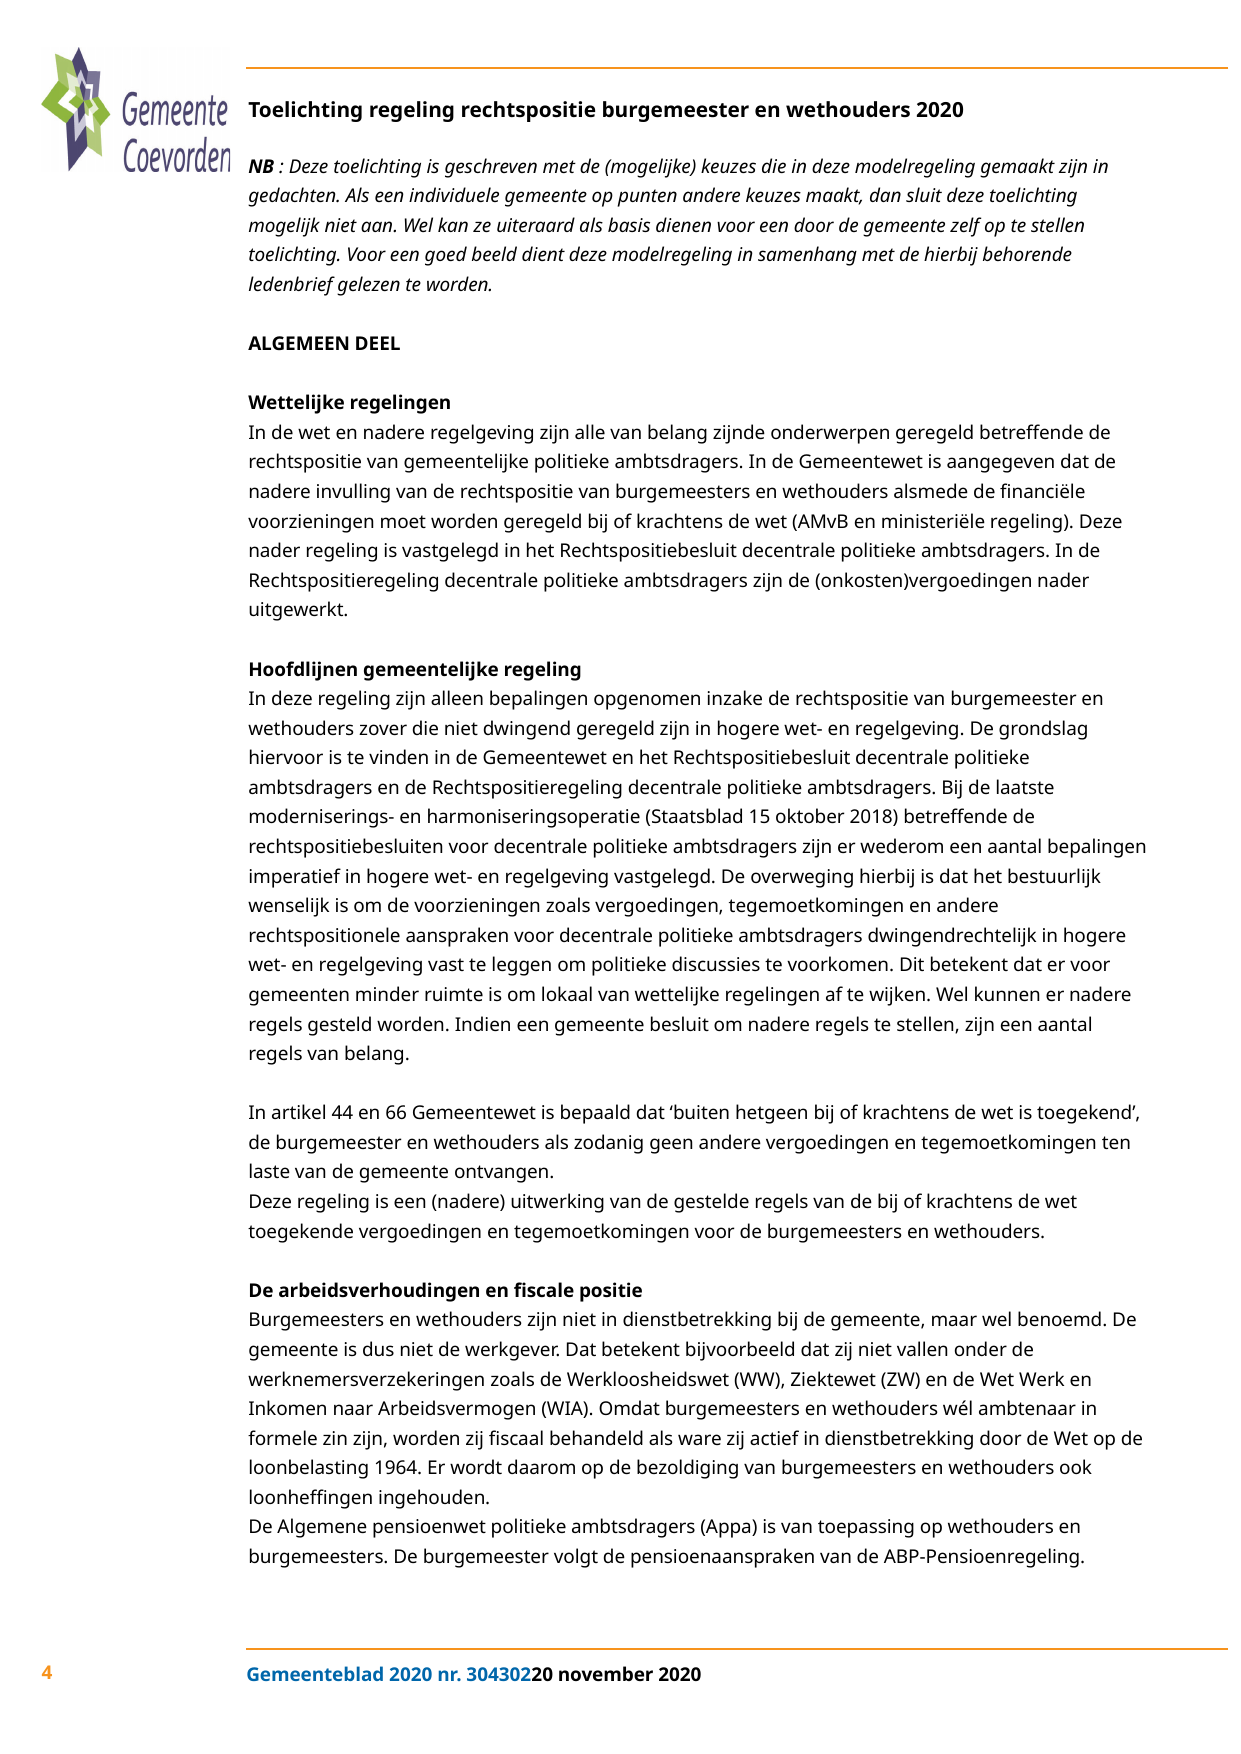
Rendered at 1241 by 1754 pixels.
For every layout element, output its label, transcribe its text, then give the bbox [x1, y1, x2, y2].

text In de wet en nadere regelgeving zijn alle van belang zijnde onderwerpen geregeld betreffende de rechtspositie van gemeentelijke politieke ambtsdragers. In de Gemeentewet is aangegeven dat de nadere invulling van de rechtspositie van burgemeesters en wethouders alsmede de financiële voorzieningen moet worden geregeld bij of krachtens de wet (AMvB en ministeriële regeling). Deze nader regeling is vastgelegd in het Rechtspositiebesluit decentrale politieke ambtsdragers. In de Rechtspositieregeling decentrale politieke ambtsdragers zijn de (onkosten)vergoedingen nader uitgewerkt. [248, 419, 1152, 622]
text Hoofdlijnen gemeentelijke regeling [248, 656, 1152, 682]
text Burgemeesters en wethouders zijn niet in dienstbetrekking bij de gemeente, maar wel benoemd. De gemeente is dus niet de werkgever. Dat betekent bijvoorbeeld dat zij niet vallen onder de werknemersverzekeringen zoals de Werkloosheidswet (WW), Ziektewet (ZW) en de Wet Werk en Inkomen naar Arbeidsvermogen (WIA). Omdat burgemeesters en wethouders wél ambtenaar in formele zin zijn, worden zij fiscaal behandeld als ware zij actief in dienstbetrekking door de Wet op de loonbelasting 1964. Er wordt daarom op de bezoldiging van burgemeesters en wethouders ook loonheffingen ingehouden. [248, 1307, 1152, 1510]
text In deze regeling zijn alleen bepalingen opgenomen inzake de rechtspositie van burgemeester en wethouders zover die niet dwingend geregeld zijn in hogere wet- en regelgeving. De grondslag hiervoor is te vinden in de Gemeentewet en het Rechtspositiebesluit decentrale politieke ambtsdragers en de Rechtspositieregeling decentrale politieke ambtsdragers. Bij de laatste moderniserings- en harmoniseringsoperatie (Staatsblad 15 oktober 2018) betreffende de rechtspositiebesluiten voor decentrale politieke ambtsdragers zijn er wederom een aantal bepalingen imperatief in hogere wet- en regelgeving vastgelegd. De overweging hierbij is dat het bestuurlijk wenselijk is om de voorzieningen zoals vergoedingen, tegemoetkomingen en andere rechtspositionele aanspraken voor decentrale politieke ambtsdragers dwingendrechtelijk in hogere wet- en regelgeving vast te leggen om politieke discussies te voorkomen. Dit betekent dat er voor gemeenten minder ruimte is om lokaal van wettelijke regelingen af te wijken. Wel kunnen er nadere regels gesteld worden. Indien een gemeente besluit om nadere regels te stellen, zijn een aantal regels van belang. [248, 685, 1152, 1066]
text Toelichting regeling rechtspositie burgemeester en wethouders 2020 [248, 95, 1152, 123]
text In artikel 44 en 66 Gemeentewet is bepaald dat ‘buiten hetgeen bij of krachtens de wet is toegekend’, de burgemeester en wethouders als zodanig geen andere vergoedingen en tegemoetkomingen ten laste van de gemeente ontvangen. [248, 1099, 1152, 1184]
text ALGEMEEN DEEL [248, 330, 1152, 356]
text De arbeidsverhoudingen en fiscale positie [248, 1277, 1152, 1303]
text NB : Deze toelichting is geschreven met de (mogelijke) keuzes die in deze modelregeling gemaakt zijn in gedachten. Als een individuele gemeente op punten andere keuzes maakt, dan sluit deze toelichting mogelijk niet aan. Wel kan ze uiteraard als basis dienen voor een door de gemeente zelf op te stellen toelichting. Voor een goed beeld dient deze modelregeling in samenhang met de hierbij behorende ledenbrief gelezen te worden. [248, 153, 1152, 297]
text Wettelijke regelingen [248, 389, 1152, 415]
text Deze regeling is een (nadere) uitwerking van de gestelde regels van de bij of krachtens de wet toegekende vergoedingen en tegemoetkomingen voor de burgemeesters en wethouders. [248, 1188, 1152, 1244]
picture [41, 47, 231, 172]
text De Algemene pensioenwet politieke ambtsdragers (Appa) is van toepassing op wethouders en burgemeesters. De burgemeester volgt de pensioenaanspraken van de ABP-Pensioenregeling. [248, 1514, 1152, 1569]
